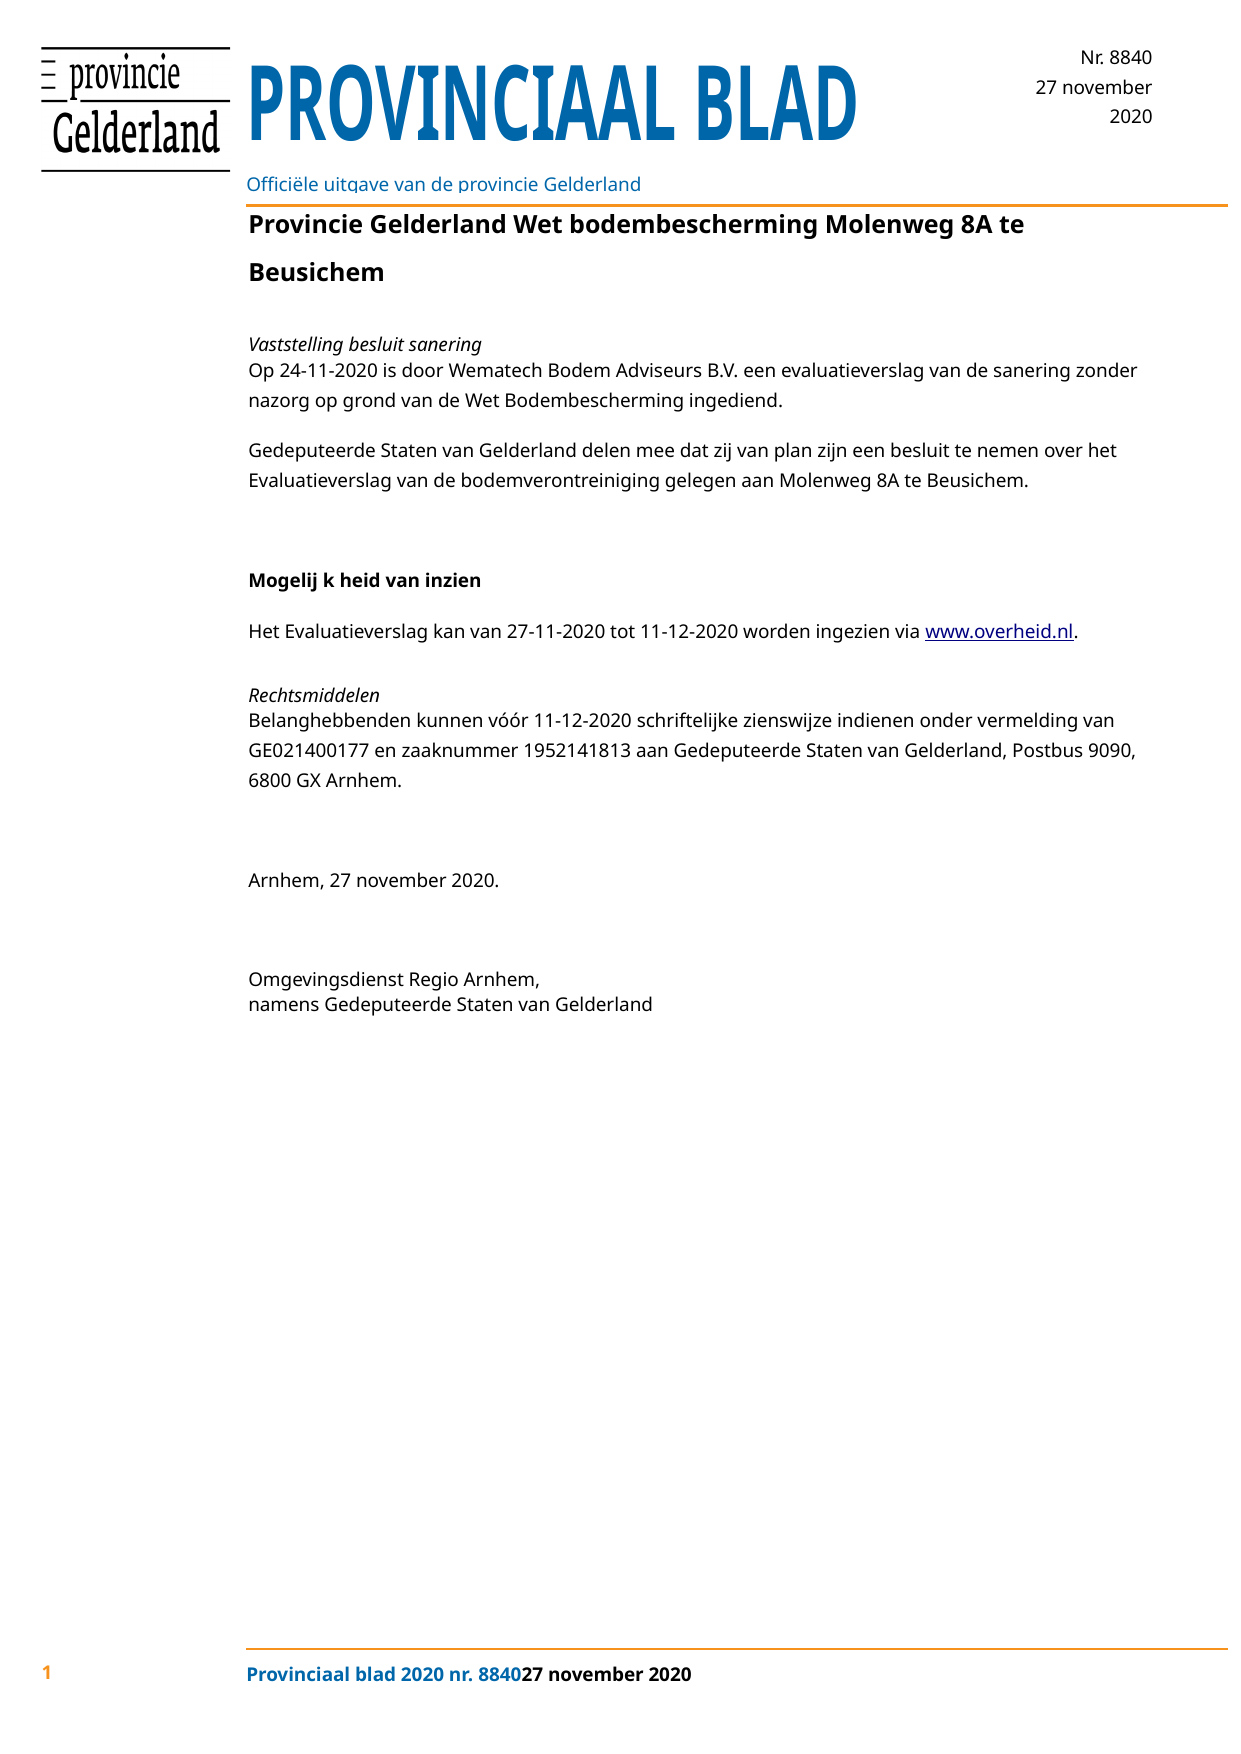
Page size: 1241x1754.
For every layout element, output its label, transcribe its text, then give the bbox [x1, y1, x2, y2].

text Het Evaluatieverslag kan van 27-11-2020 tot 11-12-2020 worden ingezien via www.overheid.nl. [248, 618, 1152, 644]
text Gedeputeerde Staten van Gelderland delen mee dat zij van plan zijn een besluit te nemen over het Evaluatieverslag van de bodemverontreiniging gelegen aan Molenweg 8A te Beusichem. [248, 437, 1152, 492]
text namens Gedeputeerde Staten van Gelderland [248, 992, 1152, 1017]
picture [41, 47, 231, 172]
text Arnhem, 27 november 2020. [248, 868, 1152, 893]
text Rechtsmiddelen [248, 682, 1152, 708]
text Vaststelling besluit sanering [248, 331, 1152, 357]
text Mogelij k heid van inzien [248, 568, 1152, 593]
text Provincie Gelderland Wet bodembescherming Molenweg 8A te Beusichem [248, 207, 1152, 288]
text Omgevingsdienst Regio Arnhem, [248, 966, 1152, 992]
text Belanghebbenden kunnen vóór 11-12-2020 schriftelijke zienswijze indienen onder vermelding van GE021400177 en zaaknummer 1952141813 aan Gedeputeerde Staten van Gelderland, Postbus 9090, 6800 GX Arnhem. [248, 708, 1152, 793]
text Op 24-11-2020 is door Wematech Bodem Adviseurs B.V. een evaluatieverslag van de sanering zonder nazorg op grond van de Wet Bodembescherming ingediend. [248, 357, 1152, 412]
